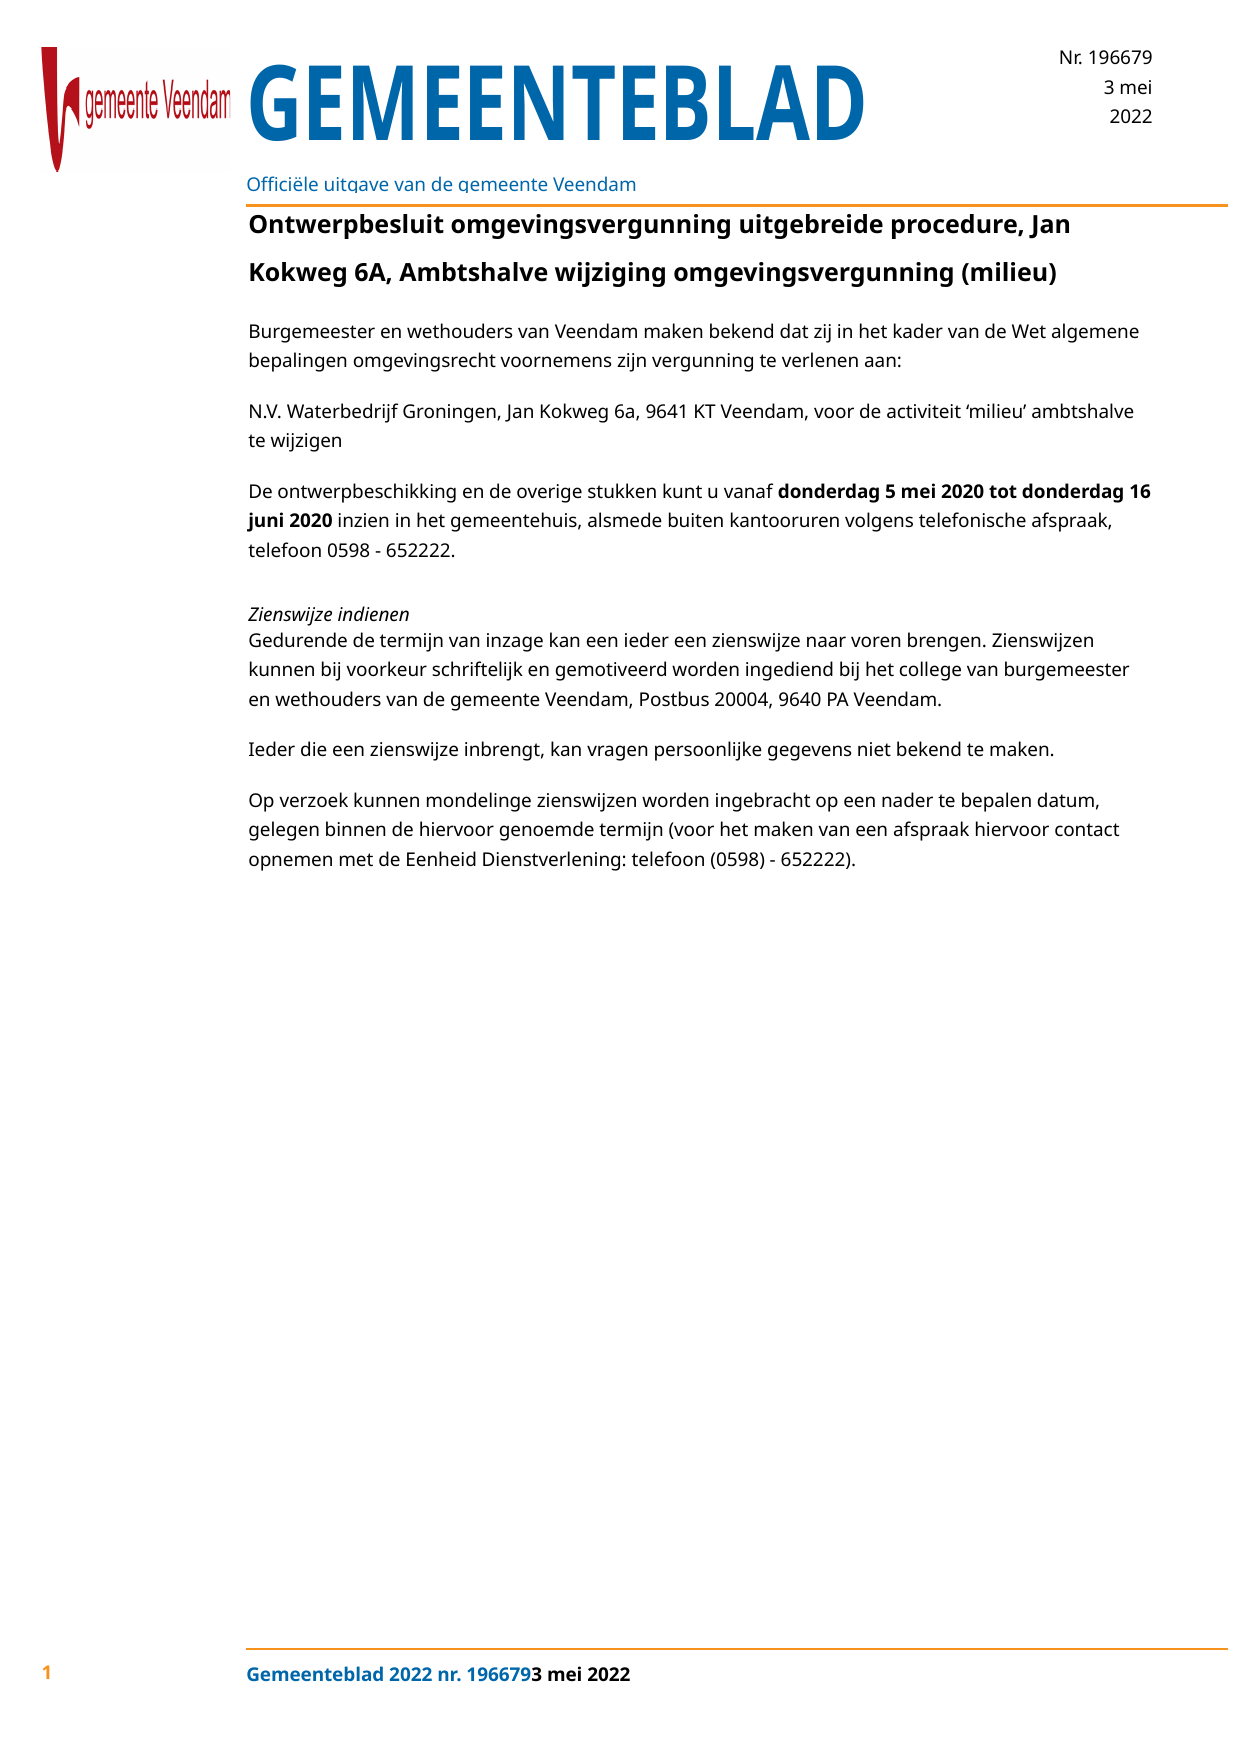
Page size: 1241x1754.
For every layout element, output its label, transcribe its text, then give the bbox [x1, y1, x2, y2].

text Zienswijze indienen [248, 601, 1152, 627]
text Ontwerpbesluit omgevingsvergunning uitgebreide procedure, Jan Kokweg 6A, Ambtshalve wijziging omgevingsvergunning (milieu) [248, 207, 1152, 288]
text N.V. Waterbedrijf Groningen, Jan Kokweg 6a, 9641 KT Veendam, voor de activiteit ‘milieu’ ambtshalve te wijzigen [248, 398, 1152, 453]
text De ontwerpbeschikking en de overige stukken kunt u vanaf donderdag 5 mei 2020 tot donderdag 16 juni 2020 inzien in het gemeentehuis, alsmede buiten kantooruren volgens telefonische afspraak, telefoon 0598 - 652222. [248, 478, 1152, 563]
text Op verzoek kunnen mondelinge zienswijzen worden ingebracht op een nader te bepalen datum, gelegen binnen de hiervoor genoemde termijn (voor het maken van een afspraak hiervoor contact opnemen met de Eenheid Dienstverlening: telefoon (0598) - 652222). [248, 787, 1152, 872]
text Burgemeester en wethouders van Veendam maken bekend dat zij in het kader van de Wet algemene bepalingen omgevingsrecht voornemens zijn vergunning te verlenen aan: [248, 318, 1152, 373]
picture [41, 47, 231, 172]
text Ieder die een zienswijze inbrengt, kan vragen persoonlijke gegevens niet bekend te maken. [248, 736, 1152, 762]
text Gedurende de termijn van inzage kan een ieder een zienswijze naar voren brengen. Zienswijzen kunnen bij voorkeur schriftelijk en gemotiveerd worden ingediend bij het college van burgemeester en wethouders van de gemeente Veendam, Postbus 20004, 9640 PA Veendam. [248, 627, 1152, 712]
